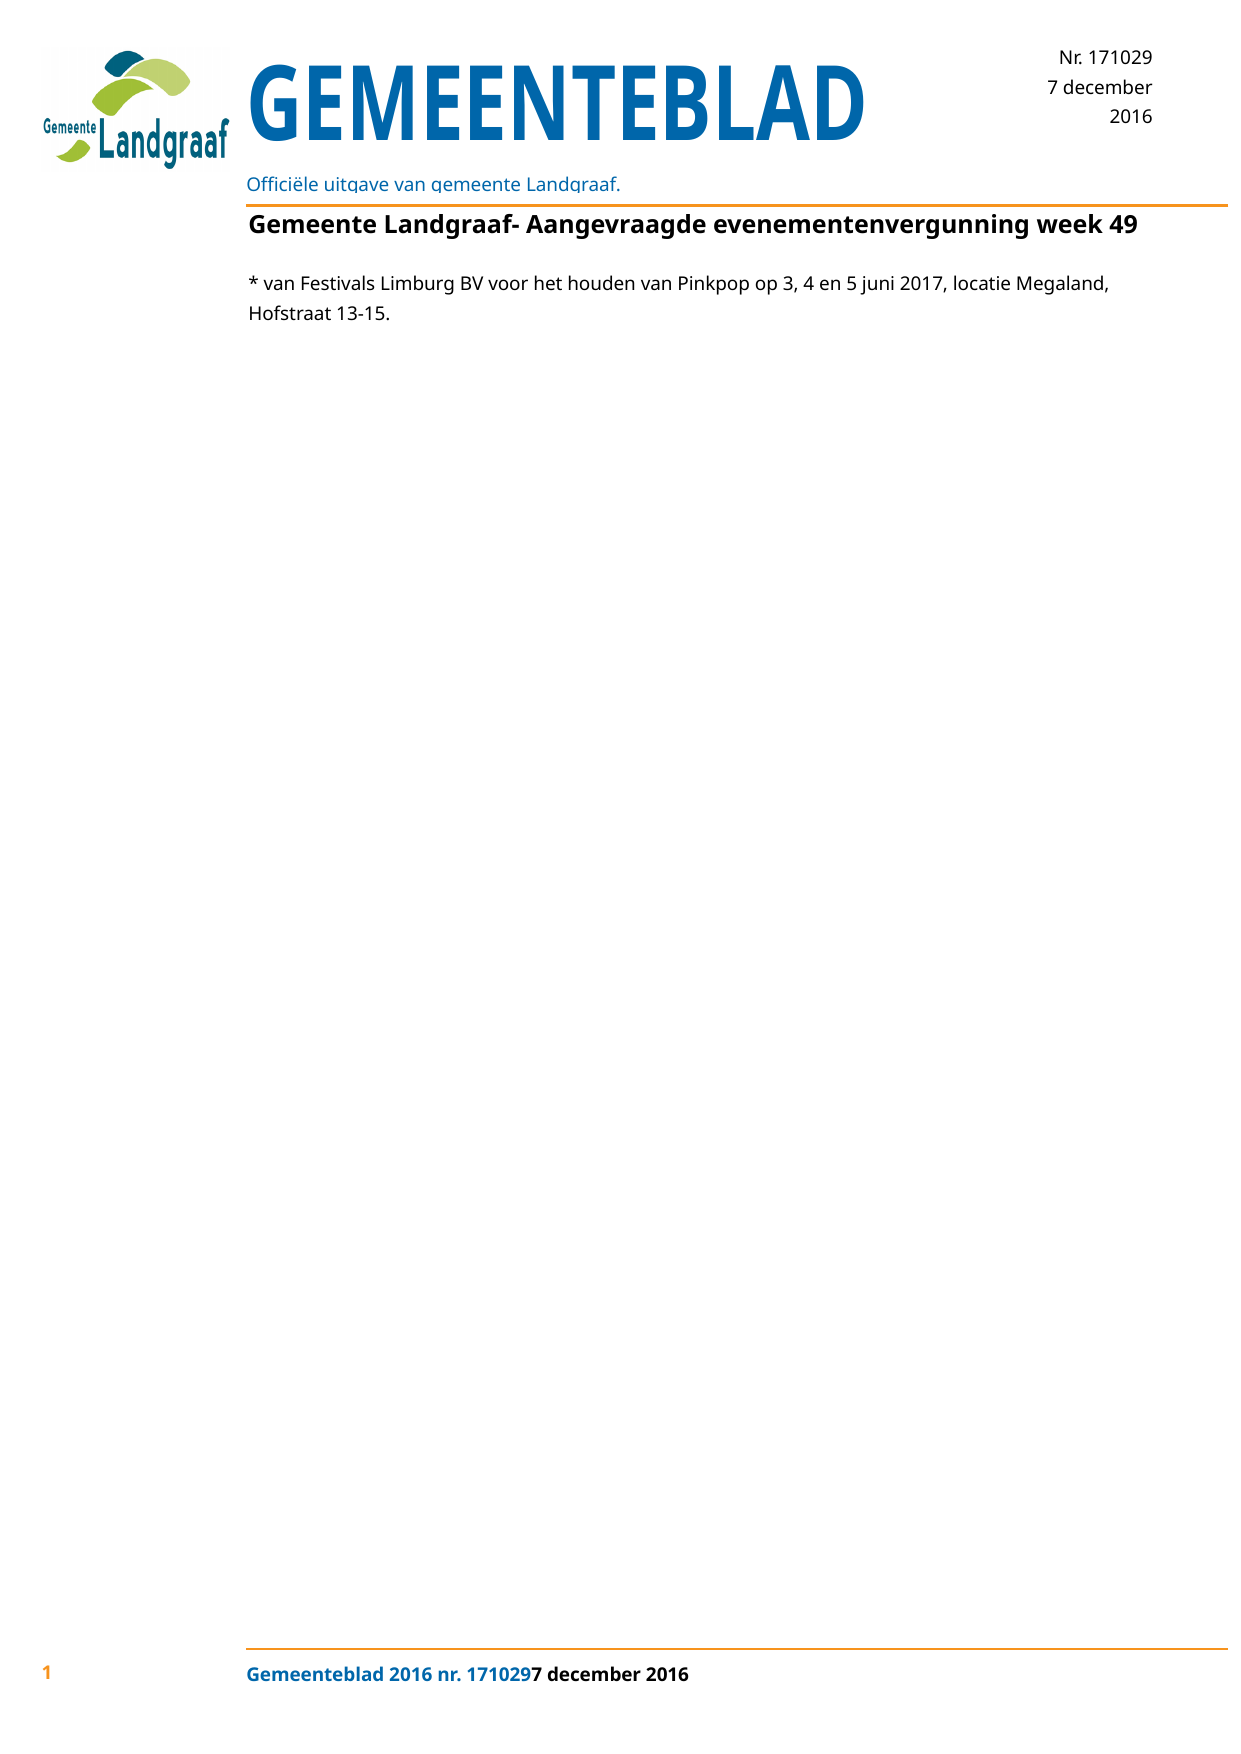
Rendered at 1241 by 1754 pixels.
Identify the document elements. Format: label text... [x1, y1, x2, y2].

text * van Festivals Limburg BV voor het houden van Pinkpop op 3, 4 en 5 juni 2017, locatie Megaland, Hofstraat 13-15. [248, 270, 1152, 326]
picture [41, 47, 231, 172]
text Gemeente Landgraaf- Aangevraagde evenementenvergunning week 49 [248, 207, 1152, 241]
